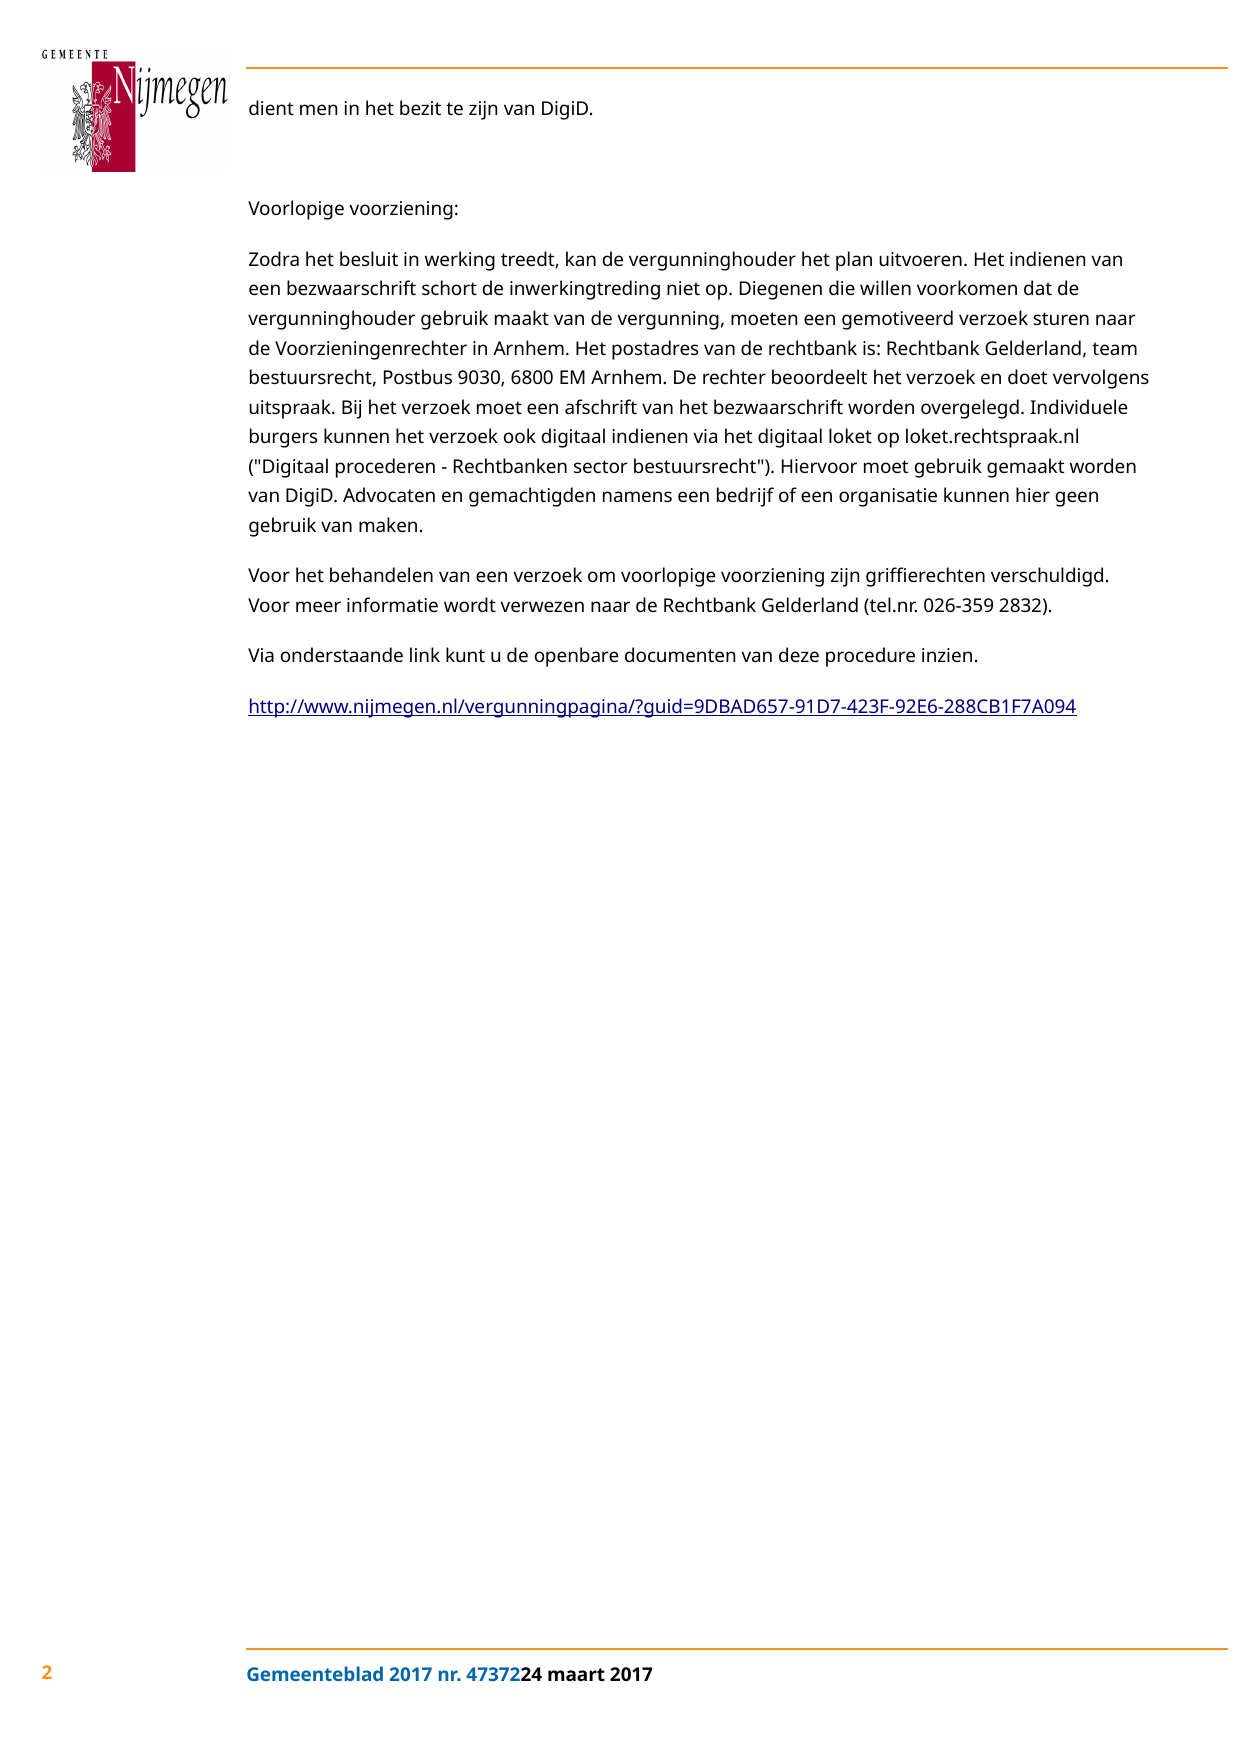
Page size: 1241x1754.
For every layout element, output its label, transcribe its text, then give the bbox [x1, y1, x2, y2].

text Voorlopige voorziening: [248, 196, 1152, 221]
text dient men in het bezit te zijn van DigiD. [248, 95, 1152, 121]
text Voor het behandelen van een verzoek om voorlopige voorziening zijn griffierechten verschuldigd. Voor meer informatie wordt verwezen naar de Rechtbank Gelderland (tel.nr. 026-359 2832). [248, 563, 1152, 618]
text Via onderstaande link kunt u de openbare documenten van deze procedure inzien. [248, 643, 1152, 668]
text Zodra het besluit in werking treedt, kan de vergunninghouder het plan uitvoeren. Het indienen van een bezwaarschrift schort de inwerkingtreding niet op. Diegenen die willen voorkomen dat de vergunninghouder gebruik maakt van de vergunning, moeten een gemotiveerd verzoek sturen naar de Voorzieningenrechter in Arnhem. Het postadres van de rechtbank is: Rechtbank Gelderland, team bestuursrecht, Postbus 9030, 6800 EM Arnhem. De rechter beoordeelt het verzoek en doet vervolgens uitspraak. Bij het verzoek moet een afschrift van het bezwaarschrift worden overgelegd. Individuele burgers kunnen het verzoek ook digitaal indienen via het digitaal loket op loket.rechtspraak.nl ("Digitaal procederen - Rechtbanken sector bestuursrecht"). Hiervoor moet gebruik gemaakt worden van DigiD. Advocaten en gemachtigden namens een bedrijf of een organisatie kunnen hier geen gebruik van maken. [248, 246, 1152, 538]
picture [41, 47, 231, 172]
text http://www.nijmegen.nl/vergunningpagina/?guid=9DBAD657-91D7-423F-92E6-288CB1F7A094 [248, 693, 1152, 719]
